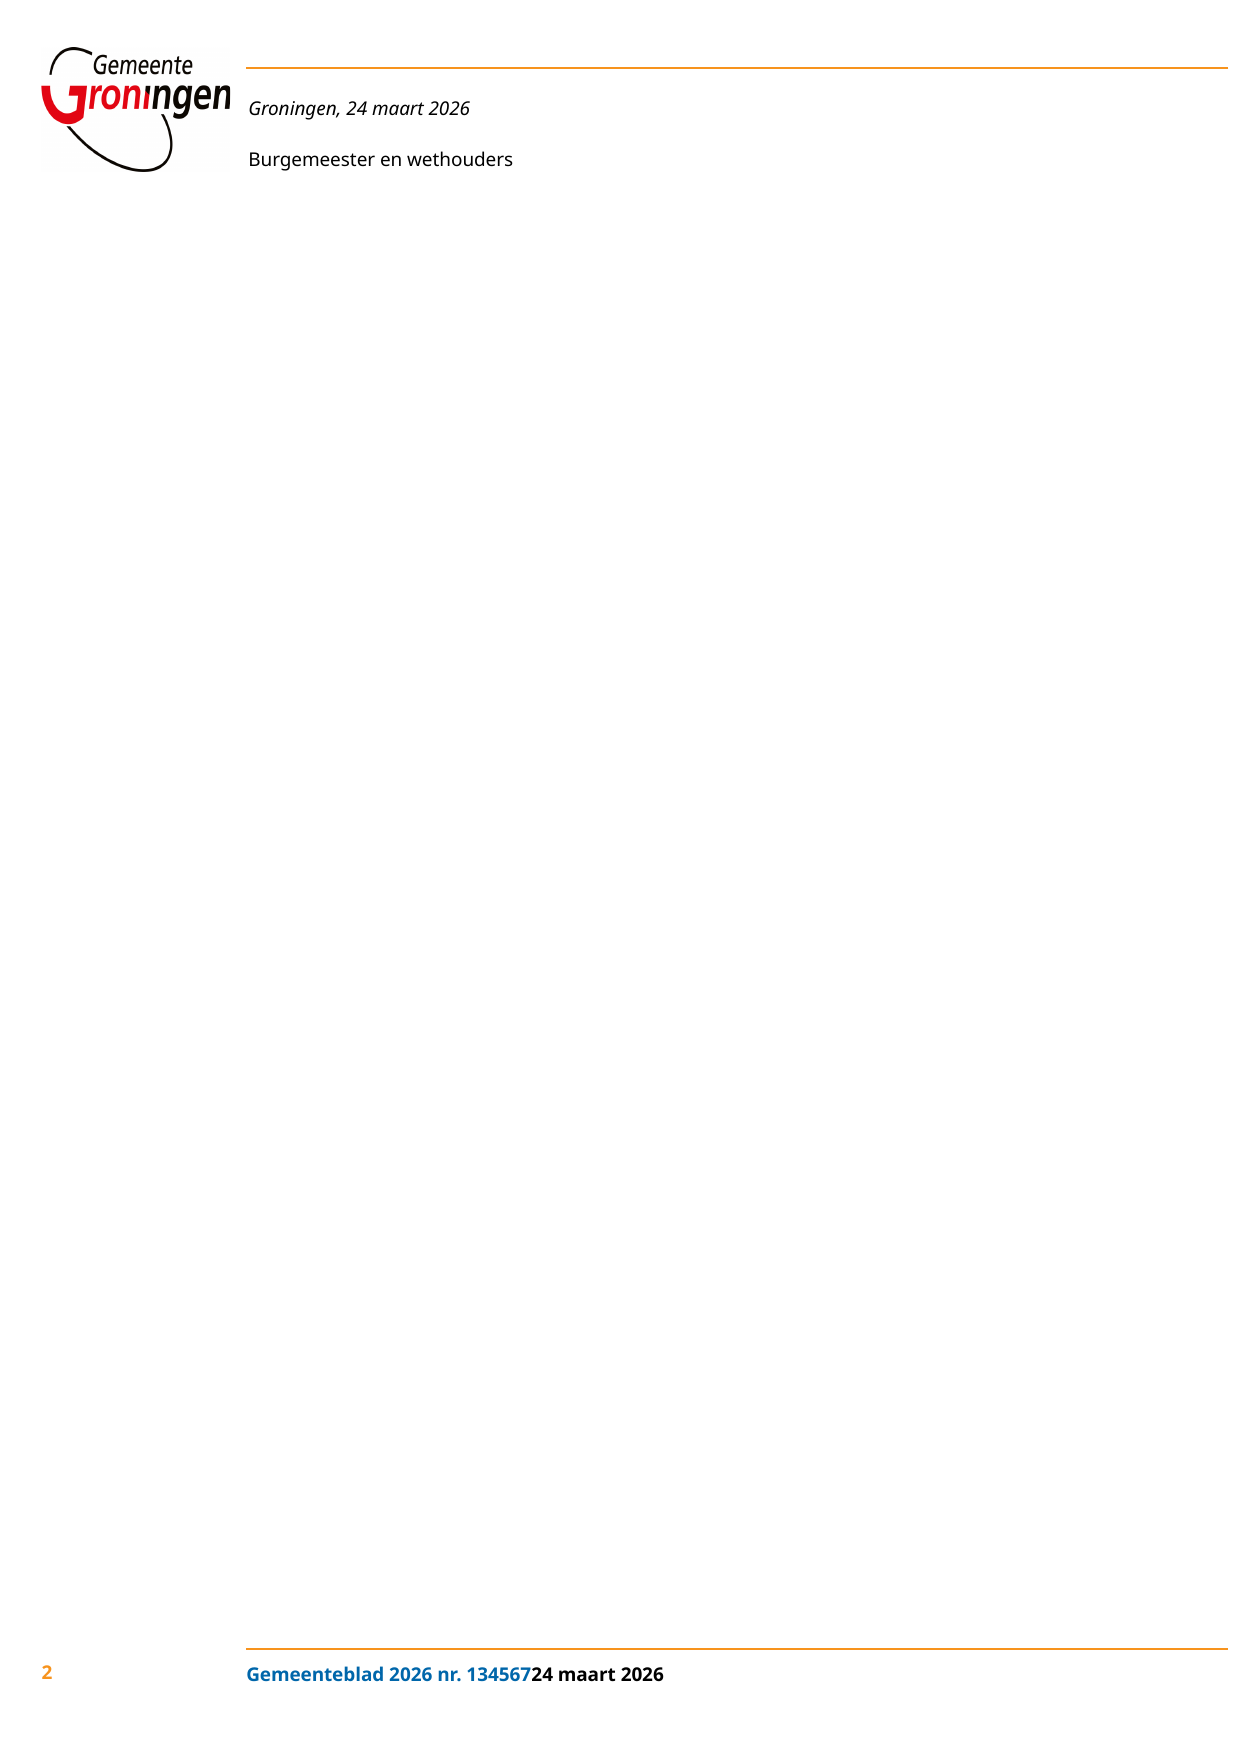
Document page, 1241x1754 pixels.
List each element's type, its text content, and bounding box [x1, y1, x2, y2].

text Groningen, 24 maart 2026 [248, 95, 1152, 121]
text Burgemeester en wethouders [248, 146, 1152, 172]
picture [41, 47, 231, 172]
